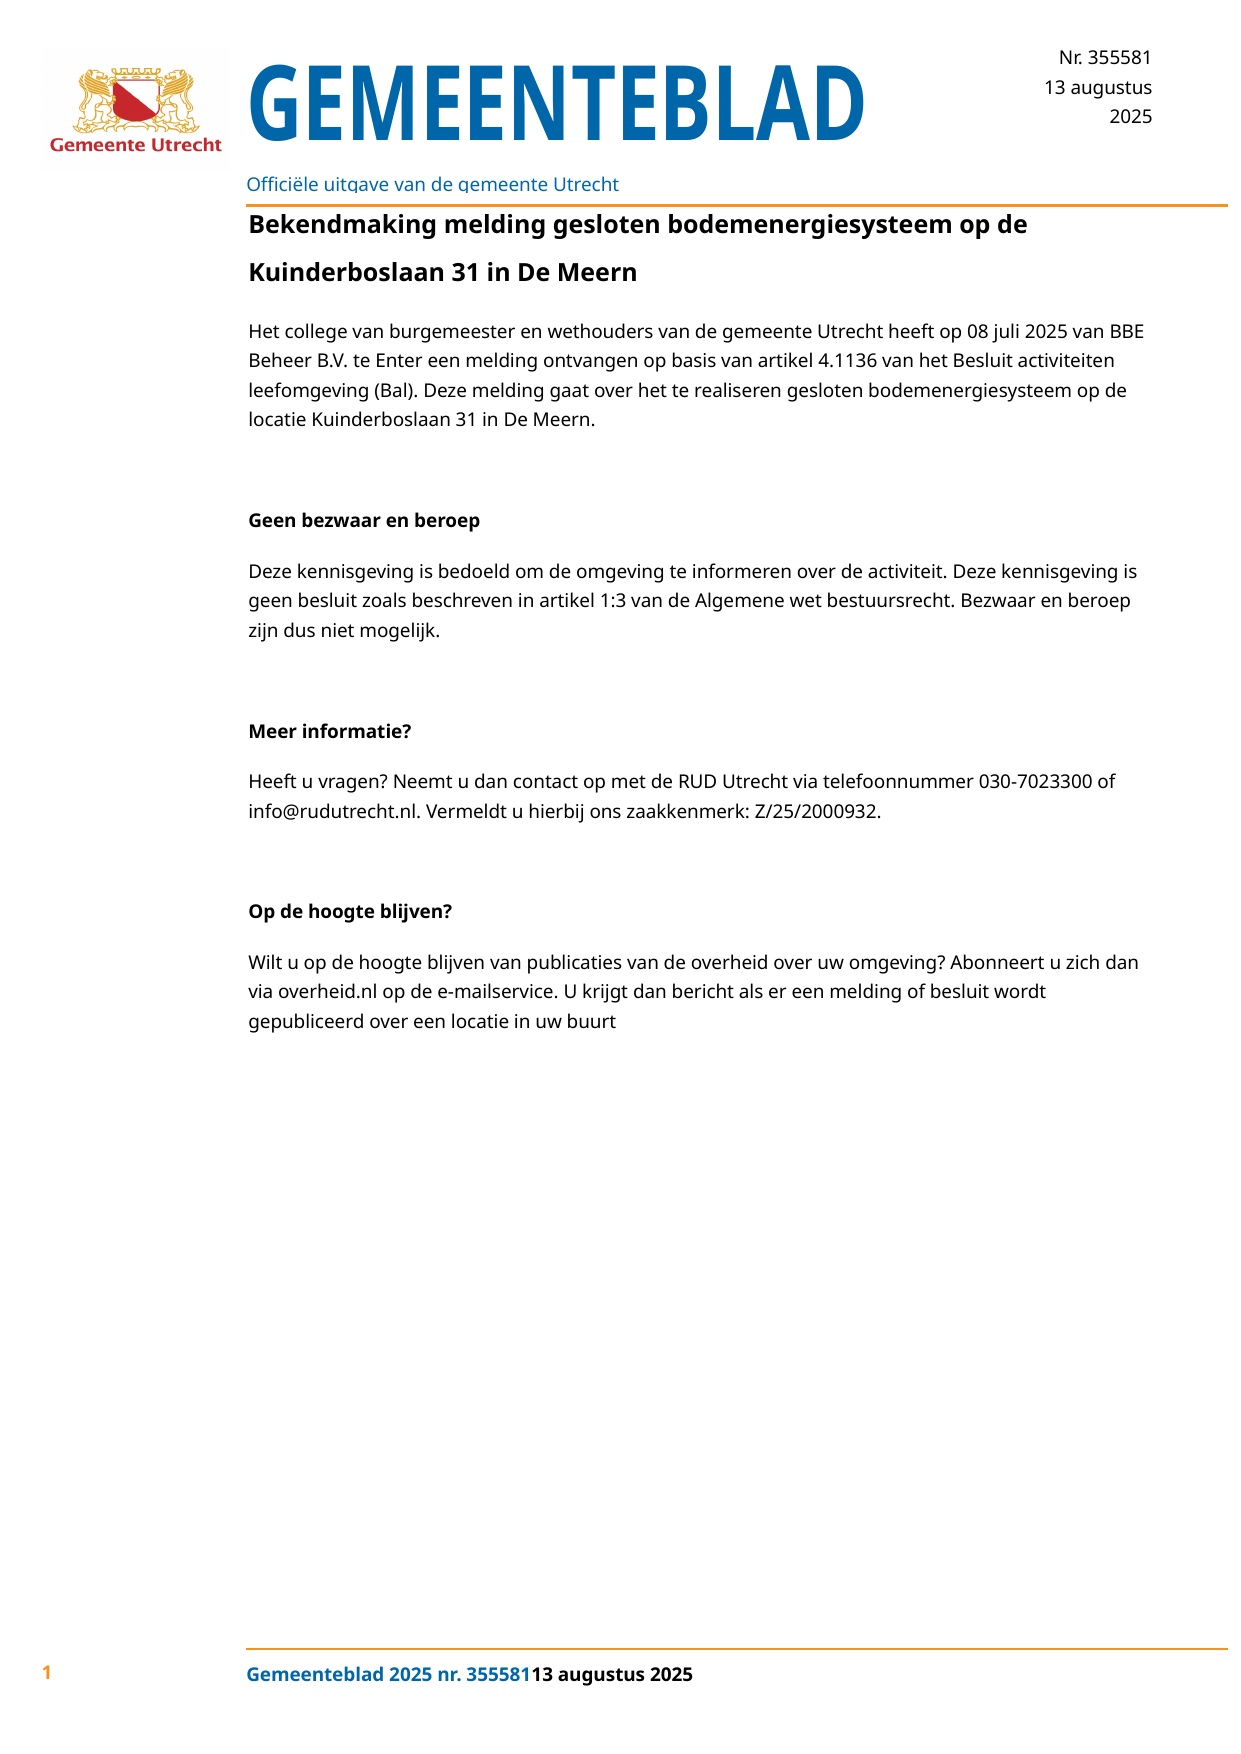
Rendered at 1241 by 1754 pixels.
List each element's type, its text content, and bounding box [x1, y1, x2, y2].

text Op de hoogte blijven? [248, 899, 1152, 924]
text Wilt u op de hoogte blijven van publicaties van de overheid over uw omgeving? Abonneert u zich dan via overheid.nl op de e-mailservice. U krijgt dan bericht als er een melding of besluit wordt gepubliceerd over een locatie in uw buurt [248, 949, 1152, 1034]
text Het college van burgemeester en wethouders van de gemeente Utrecht heeft op 08 juli 2025 van BBE Beheer B.V. te Enter een melding ontvangen op basis van artikel 4.1136 van het Besluit activiteiten leefomgeving (Bal). Deze melding gaat over het te realiseren gesloten bodemenergiesysteem op de locatie Kuinderboslaan 31 in De Meern. [248, 318, 1152, 432]
picture [41, 47, 231, 172]
text Geen bezwaar en beroep [248, 507, 1152, 533]
text Deze kennisgeving is bedoeld om de omgeving te informeren over de activiteit. Deze kennisgeving is geen besluit zoals beschreven in artikel 1:3 van de Algemene wet bestuursrecht. Bezwaar en beroep zijn dus niet mogelijk. [248, 558, 1152, 643]
text Heeft u vragen? Neemt u dan contact op met de RUD Utrecht via telefoonnummer 030-7023300 of info@rudutrecht.nl. Vermeldt u hierbij ons zaakkenmerk: Z/25/2000932. [248, 768, 1152, 824]
text Bekendmaking melding gesloten bodemenergiesysteem op de Kuinderboslaan 31 in De Meern [248, 207, 1152, 288]
text Meer informatie? [248, 718, 1152, 744]
